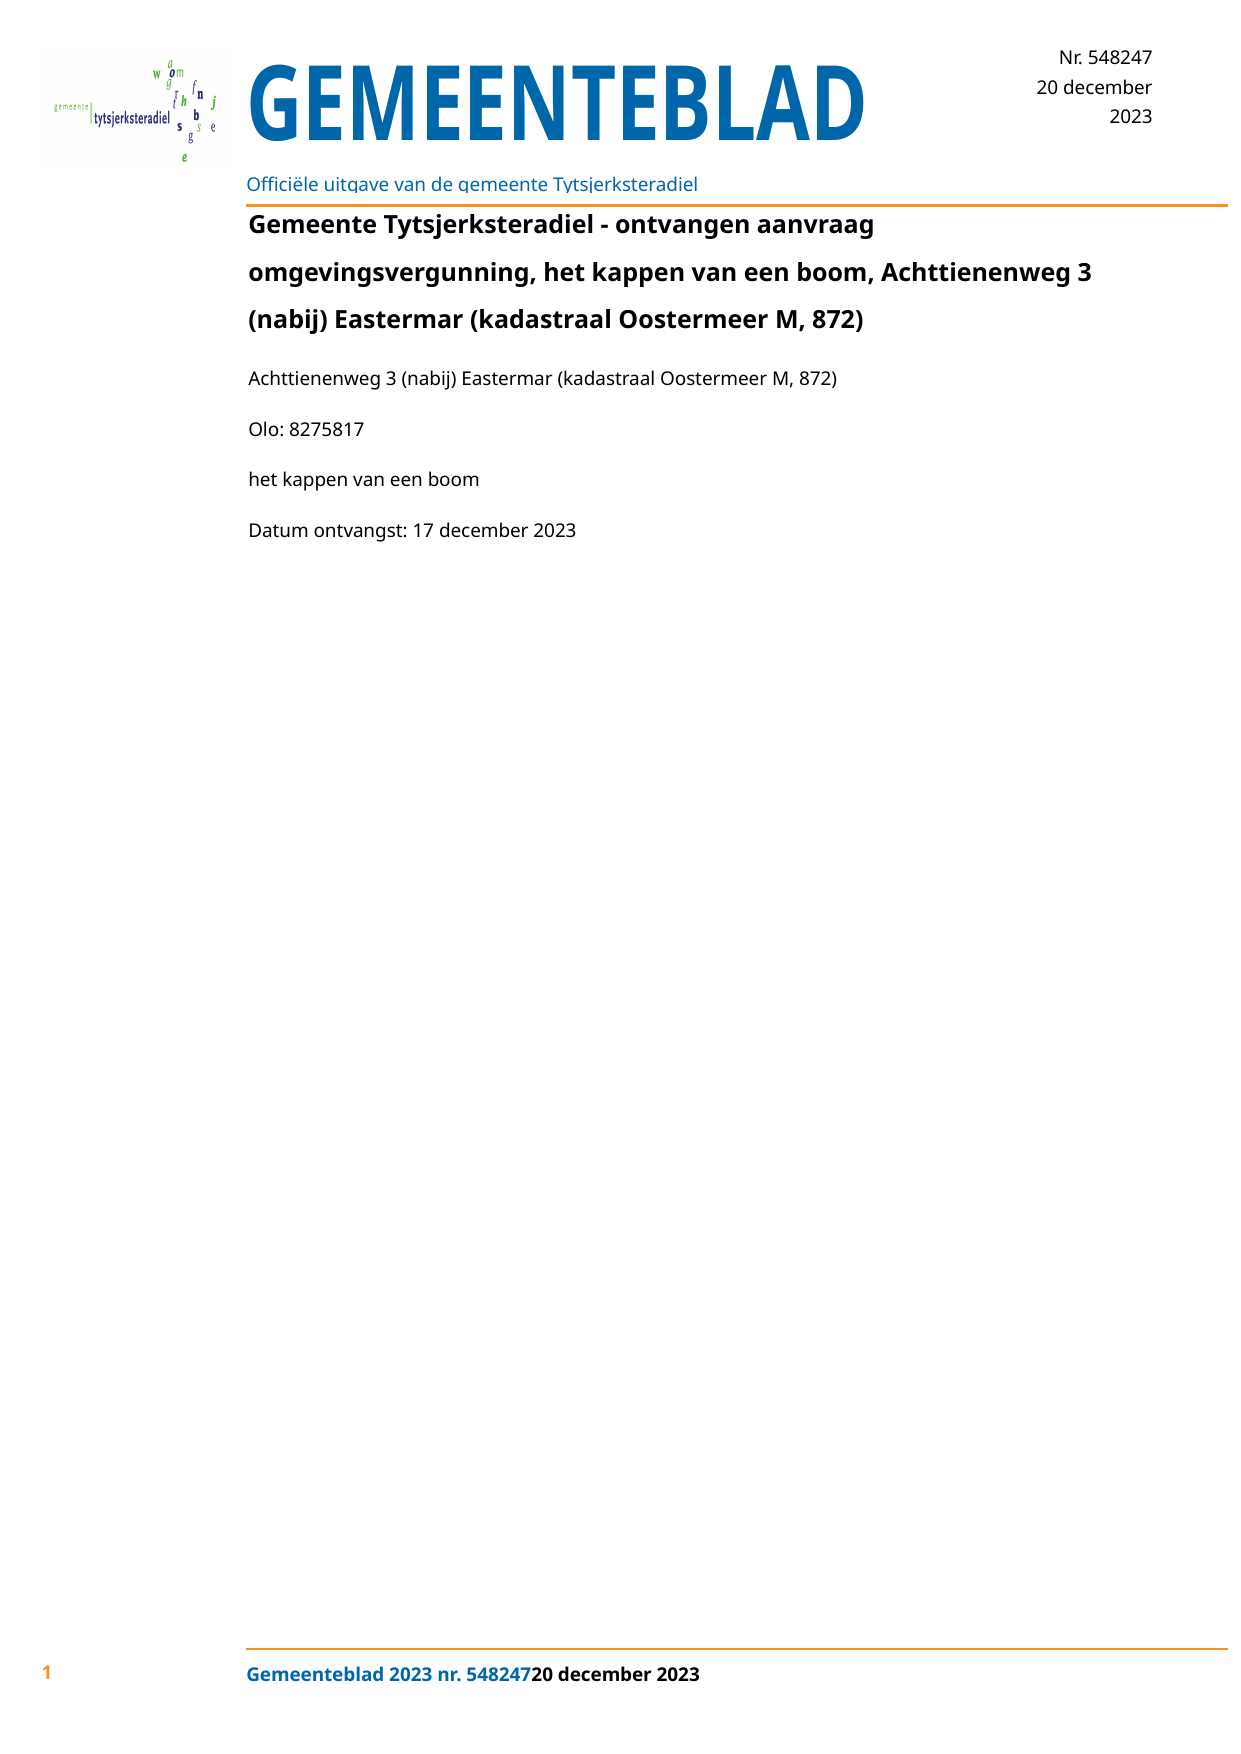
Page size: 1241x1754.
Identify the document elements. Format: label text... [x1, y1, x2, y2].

text Datum ontvangst: 17 december 2023 [248, 517, 1152, 542]
text het kappen van een boom [248, 466, 1152, 492]
picture [41, 47, 231, 172]
text Gemeente Tytsjerksteradiel - ontvangen aanvraag omgevingsvergunning, het kappen van een boom, Achttienenweg 3 (nabij) Eastermar (kadastraal Oostermeer M, 872) [248, 207, 1152, 336]
text Olo: 8275817 [248, 416, 1152, 442]
text Achttienenweg 3 (nabij) Eastermar (kadastraal Oostermeer M, 872) [248, 366, 1152, 391]
